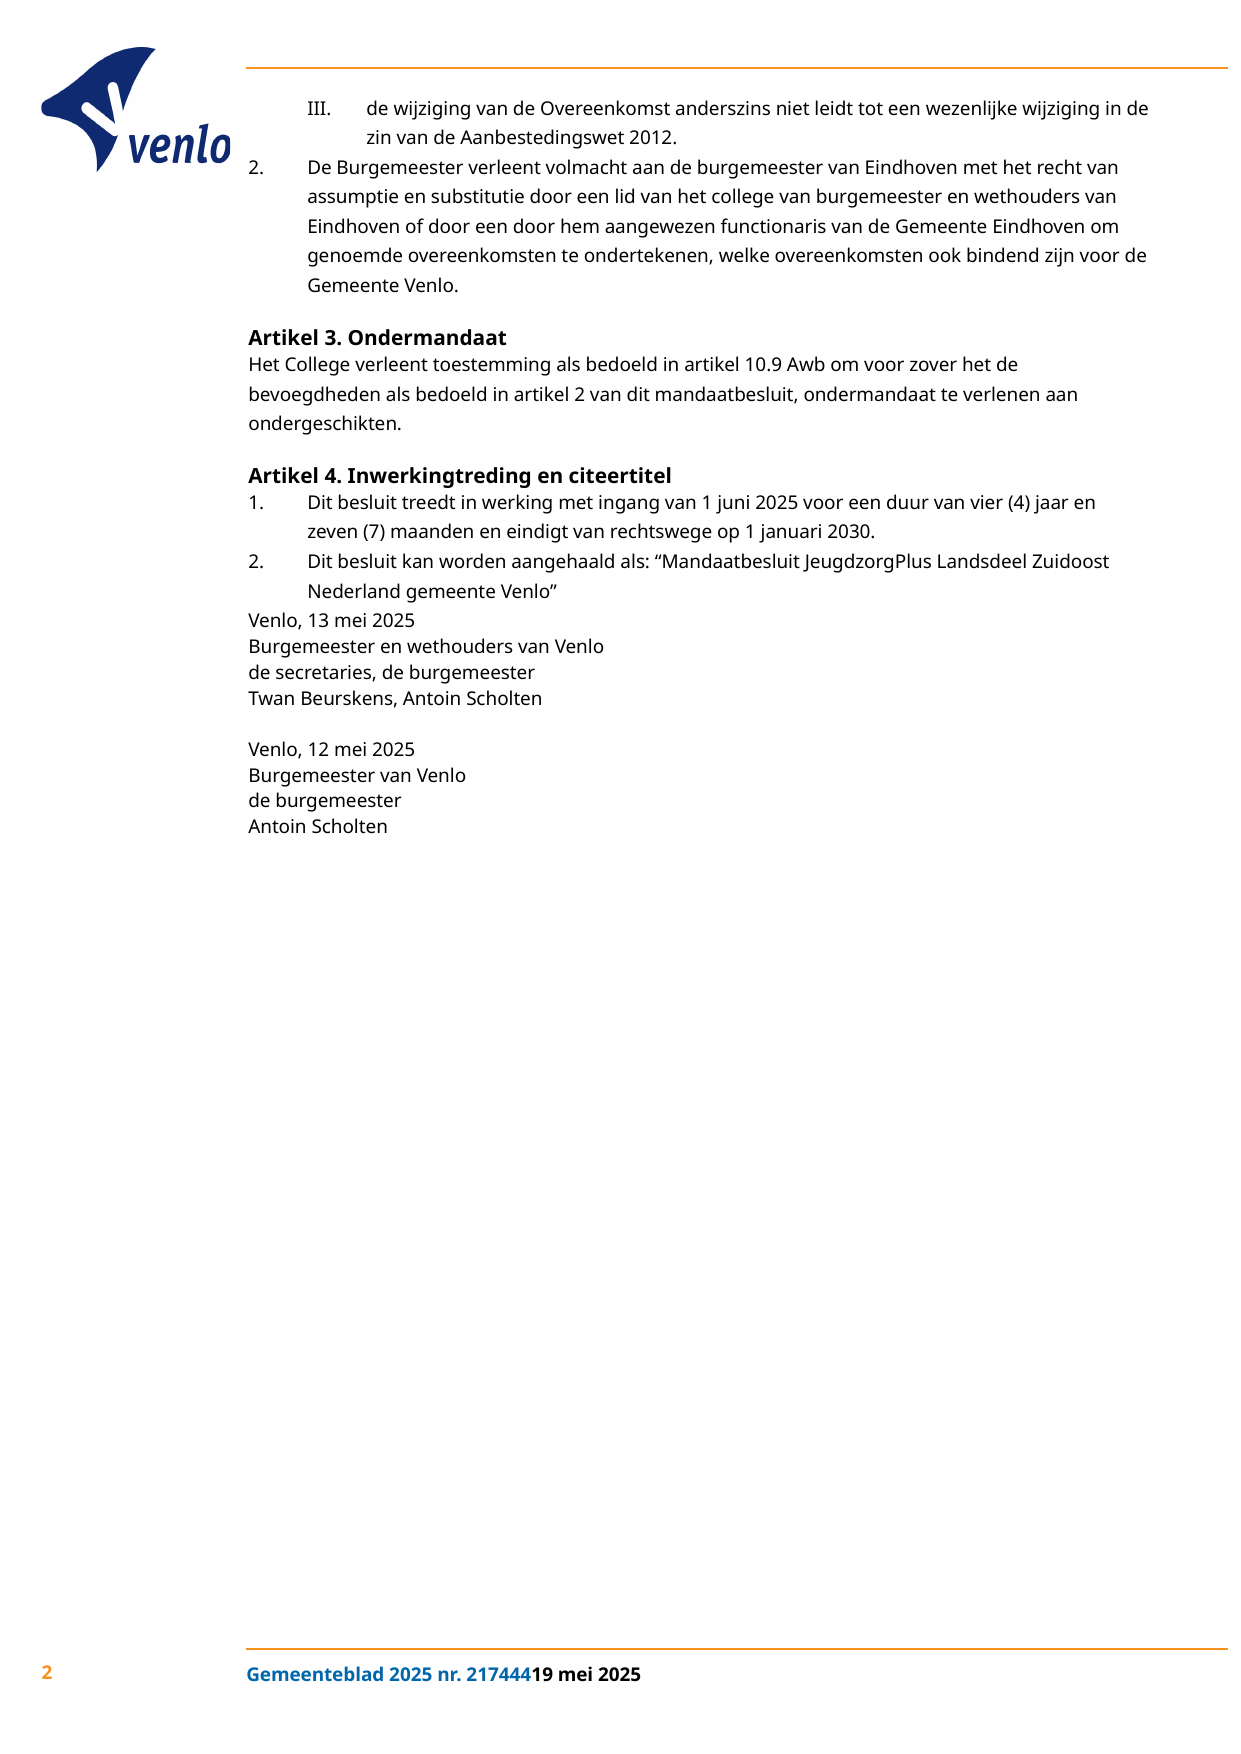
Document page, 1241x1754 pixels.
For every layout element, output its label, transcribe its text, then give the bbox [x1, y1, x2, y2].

text Artikel 4. Inwerkingtreding en citeertitel [248, 461, 1152, 489]
text de secretaries, de burgemeester [248, 659, 1152, 685]
text Artikel 3. Ondermandaat [248, 323, 1152, 351]
text de burgemeester [248, 788, 1152, 813]
picture [41, 47, 231, 172]
text Venlo, 13 mei 2025 [248, 607, 1152, 633]
list De Burgemeester verleent volmacht aan de burgemeester van Eindhoven met het recht van assumptie en substitutie door een lid van het college van burgemeester en wethouders van Eindhoven of door een door hem aangewezen functionaris van de Gemeente Eindhoven om genoemde overeenkomsten te ondertekenen, welke overeenkomsten ook bindend zijn voor de Gemeente Venlo. [248, 154, 1152, 298]
text Twan Beurskens, Antoin Scholten [248, 685, 1152, 710]
text Venlo, 12 mei 2025 [248, 736, 1152, 762]
list Dit besluit kan worden aangehaald als: “Mandaatbesluit JeugdzorgPlus Landsdeel Zuidoost Nederland gemeente Venlo” [248, 548, 1152, 604]
text Burgemeester en wethouders van Venlo [248, 633, 1152, 659]
list Dit besluit treedt in werking met ingang van 1 juni 2025 voor een duur van vier (4) jaar en zeven (7) maanden en eindigt van rechtswege op 1 januari 2030. [248, 489, 1152, 544]
text Antoin Scholten [248, 813, 1152, 839]
text Het College verleent toestemming als bedoeld in artikel 10.9 Awb om voor zover het de bevoegdheden als bedoeld in artikel 2 van dit mandaatbesluit, ondermandaat te verlenen aan ondergeschikten. [248, 351, 1152, 436]
text Burgemeester van Venlo [248, 762, 1152, 788]
list de wijziging van de Overeenkomst anderszins niet leidt tot een wezenlijke wijziging in de zin van de Aanbestedingswet 2012. [307, 95, 1152, 150]
